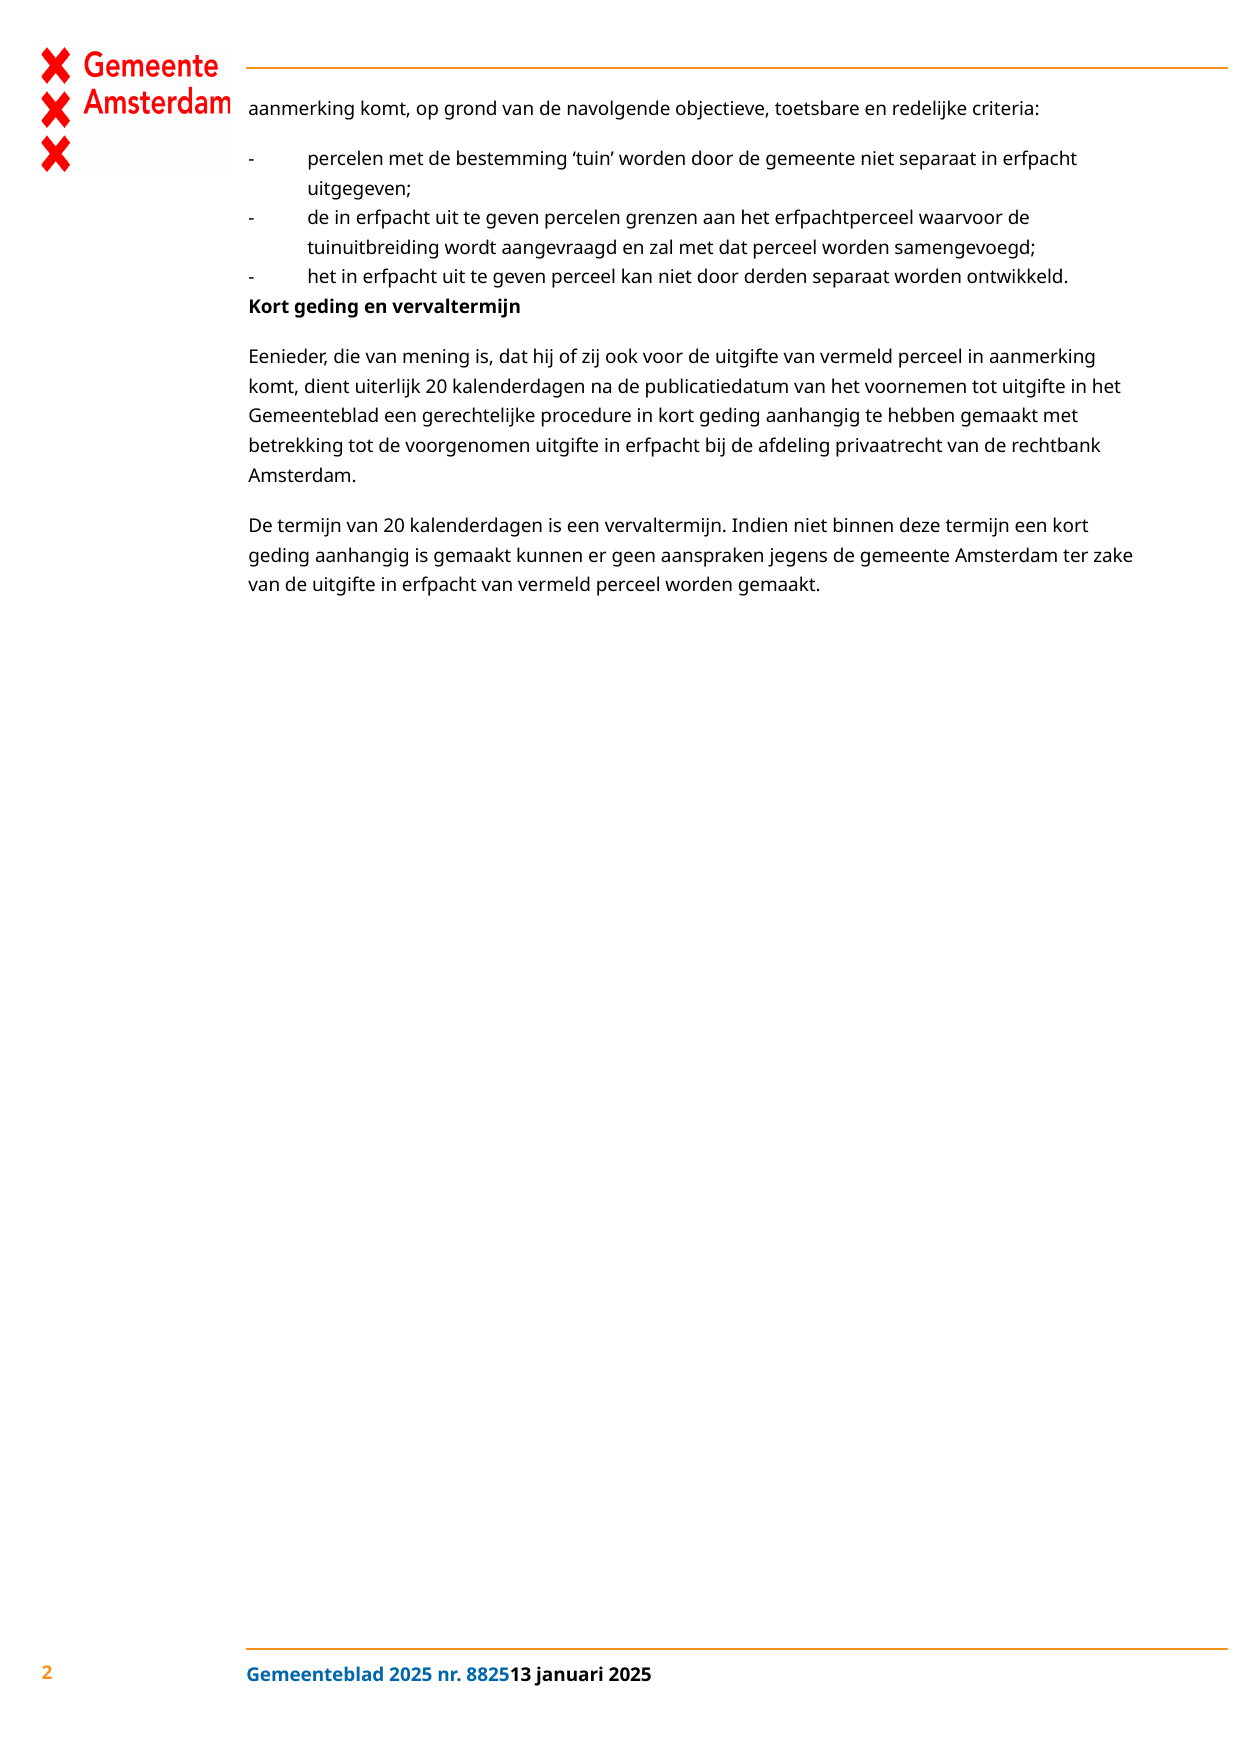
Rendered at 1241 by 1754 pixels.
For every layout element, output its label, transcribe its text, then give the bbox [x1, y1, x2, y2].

text aanmerking komt, op grond van de navolgende objectieve, toetsbare en redelijke criteria: [248, 95, 1152, 121]
list de in erfpacht uit te geven percelen grenzen aan het erfpachtperceel waarvoor de tuinuitbreiding wordt aangevraagd en zal met dat perceel worden samengevoegd; [248, 204, 1152, 260]
picture [41, 47, 231, 172]
list percelen met de bestemming ‘tuin’ worden door de gemeente niet separaat in erfpacht uitgegeven; [248, 145, 1152, 201]
text De termijn van 20 kalenderdagen is een vervaltermijn. Indien niet binnen deze termijn een kort geding aanhangig is gemaakt kunnen er geen aanspraken jegens de gemeente Amsterdam ter zake van de uitgifte in erfpacht van vermeld perceel worden gemaakt. [248, 512, 1152, 597]
text Eenieder, die van mening is, dat hij of zij ook voor de uitgifte van vermeld perceel in aanmerking komt, dient uiterlijk 20 kalenderdagen na de publicatiedatum van het voornemen tot uitgifte in het Gemeenteblad een gerechtelijke procedure in kort geding aanhangig te hebben gemaakt met betrekking tot de voorgenomen uitgifte in erfpacht bij de afdeling privaatrecht van de rechtbank Amsterdam. [248, 343, 1152, 488]
list het in erfpacht uit te geven perceel kan niet door derden separaat worden ontwikkeld. [248, 263, 1152, 289]
text Kort geding en vervaltermijn [248, 293, 1152, 319]
